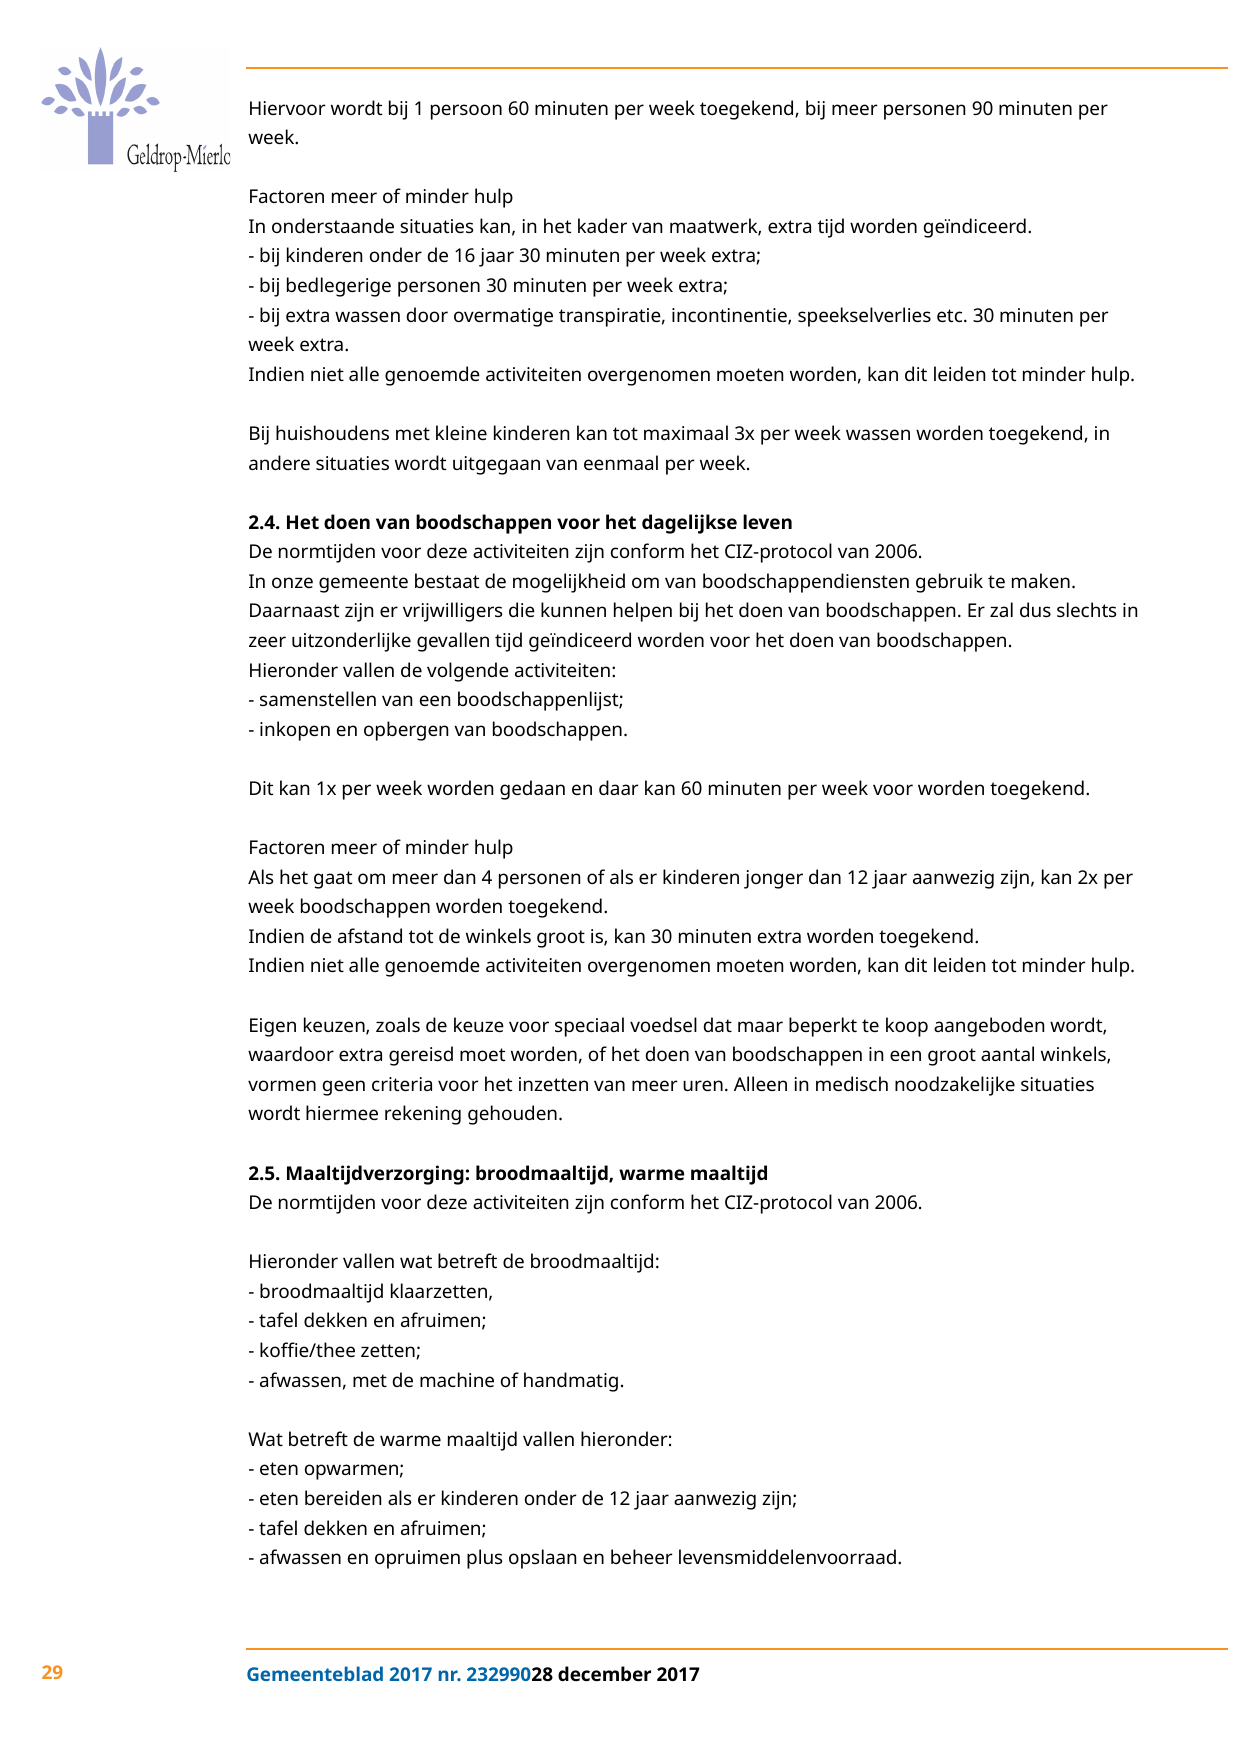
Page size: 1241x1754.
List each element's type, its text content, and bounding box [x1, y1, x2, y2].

text Eigen keuzen, zoals de keuze voor speciaal voedsel dat maar beperkt te koop aangeboden wordt, waardoor extra gereisd moet worden, of het doen van boodschappen in een groot aantal winkels, vormen geen criteria voor het inzetten van meer uren. Alleen in medisch noodzakelijke situaties wordt hiermee rekening gehouden. [248, 1012, 1152, 1126]
text - samenstellen van een boodschappenlijst; [248, 686, 1152, 712]
text - afwassen en opruimen plus opslaan en beheer levensmiddelenvoorraad. [248, 1544, 1152, 1570]
text De normtijden voor deze activiteiten zijn conform het CIZ-protocol van 2006. [248, 1189, 1152, 1215]
text De normtijden voor deze activiteiten zijn conform het CIZ-protocol van 2006. [248, 538, 1152, 564]
text 2.4. Het doen van boodschappen voor het dagelijkse leven [248, 509, 1152, 535]
text Factoren meer of minder hulp [248, 834, 1152, 860]
text - bij kinderen onder de 16 jaar 30 minuten per week extra; [248, 243, 1152, 268]
text - inkopen en opbergen van boodschappen. [248, 716, 1152, 742]
text - afwassen, met de machine of handmatig. [248, 1367, 1152, 1393]
text Hiervoor wordt bij 1 persoon 60 minuten per week toegekend, bij meer personen 90 minuten per week. [248, 95, 1152, 150]
text Hieronder vallen de volgende activiteiten: [248, 657, 1152, 683]
text Indien niet alle genoemde activiteiten overgenomen moeten worden, kan dit leiden tot minder hulp. [248, 361, 1152, 387]
text - eten bereiden als er kinderen onder de 12 jaar aanwezig zijn; [248, 1485, 1152, 1511]
text Factoren meer of minder hulp [248, 183, 1152, 209]
text Bij huishoudens met kleine kinderen kan tot maximaal 3x per week wassen worden toegekend, in andere situaties wordt uitgegaan van eenmaal per week. [248, 420, 1152, 476]
text Als het gaat om meer dan 4 personen of als er kinderen jonger dan 12 jaar aanwezig zijn, kan 2x per week boodschappen worden toegekend. [248, 864, 1152, 919]
text - tafel dekken en afruimen; [248, 1308, 1152, 1333]
text Hieronder vallen wat betreft de broodmaaltijd: [248, 1248, 1152, 1274]
text Wat betreft de warme maaltijd vallen hieronder: [248, 1426, 1152, 1452]
text - bij extra wassen door overmatige transpiratie, incontinentie, speekselverlies etc. 30 minuten per week extra. [248, 302, 1152, 357]
picture [41, 47, 231, 172]
text - eten opwarmen; [248, 1456, 1152, 1481]
text In onze gemeente bestaat de mogelijkheid om van boodschappendiensten gebruik te maken. Daarnaast zijn er vrijwilligers die kunnen helpen bij het doen van boodschappen. Er zal dus slechts in zeer uitzonderlijke gevallen tijd geïndiceerd worden voor het doen van boodschappen. [248, 568, 1152, 653]
text - tafel dekken en afruimen; [248, 1515, 1152, 1541]
text Dit kan 1x per week worden gedaan en daar kan 60 minuten per week voor worden toegekend. [248, 775, 1152, 801]
text Indien niet alle genoemde activiteiten overgenomen moeten worden, kan dit leiden tot minder hulp. [248, 953, 1152, 978]
text Indien de afstand tot de winkels groot is, kan 30 minuten extra worden toegekend. [248, 923, 1152, 949]
text 2.5. Maaltijdverzorging: broodmaaltijd, warme maaltijd [248, 1160, 1152, 1186]
text - koffie/thee zetten; [248, 1337, 1152, 1363]
text - broodmaaltijd klaarzetten, [248, 1278, 1152, 1304]
text - bij bedlegerige personen 30 minuten per week extra; [248, 272, 1152, 298]
text In onderstaande situaties kan, in het kader van maatwerk, extra tijd worden geïndiceerd. [248, 213, 1152, 239]
